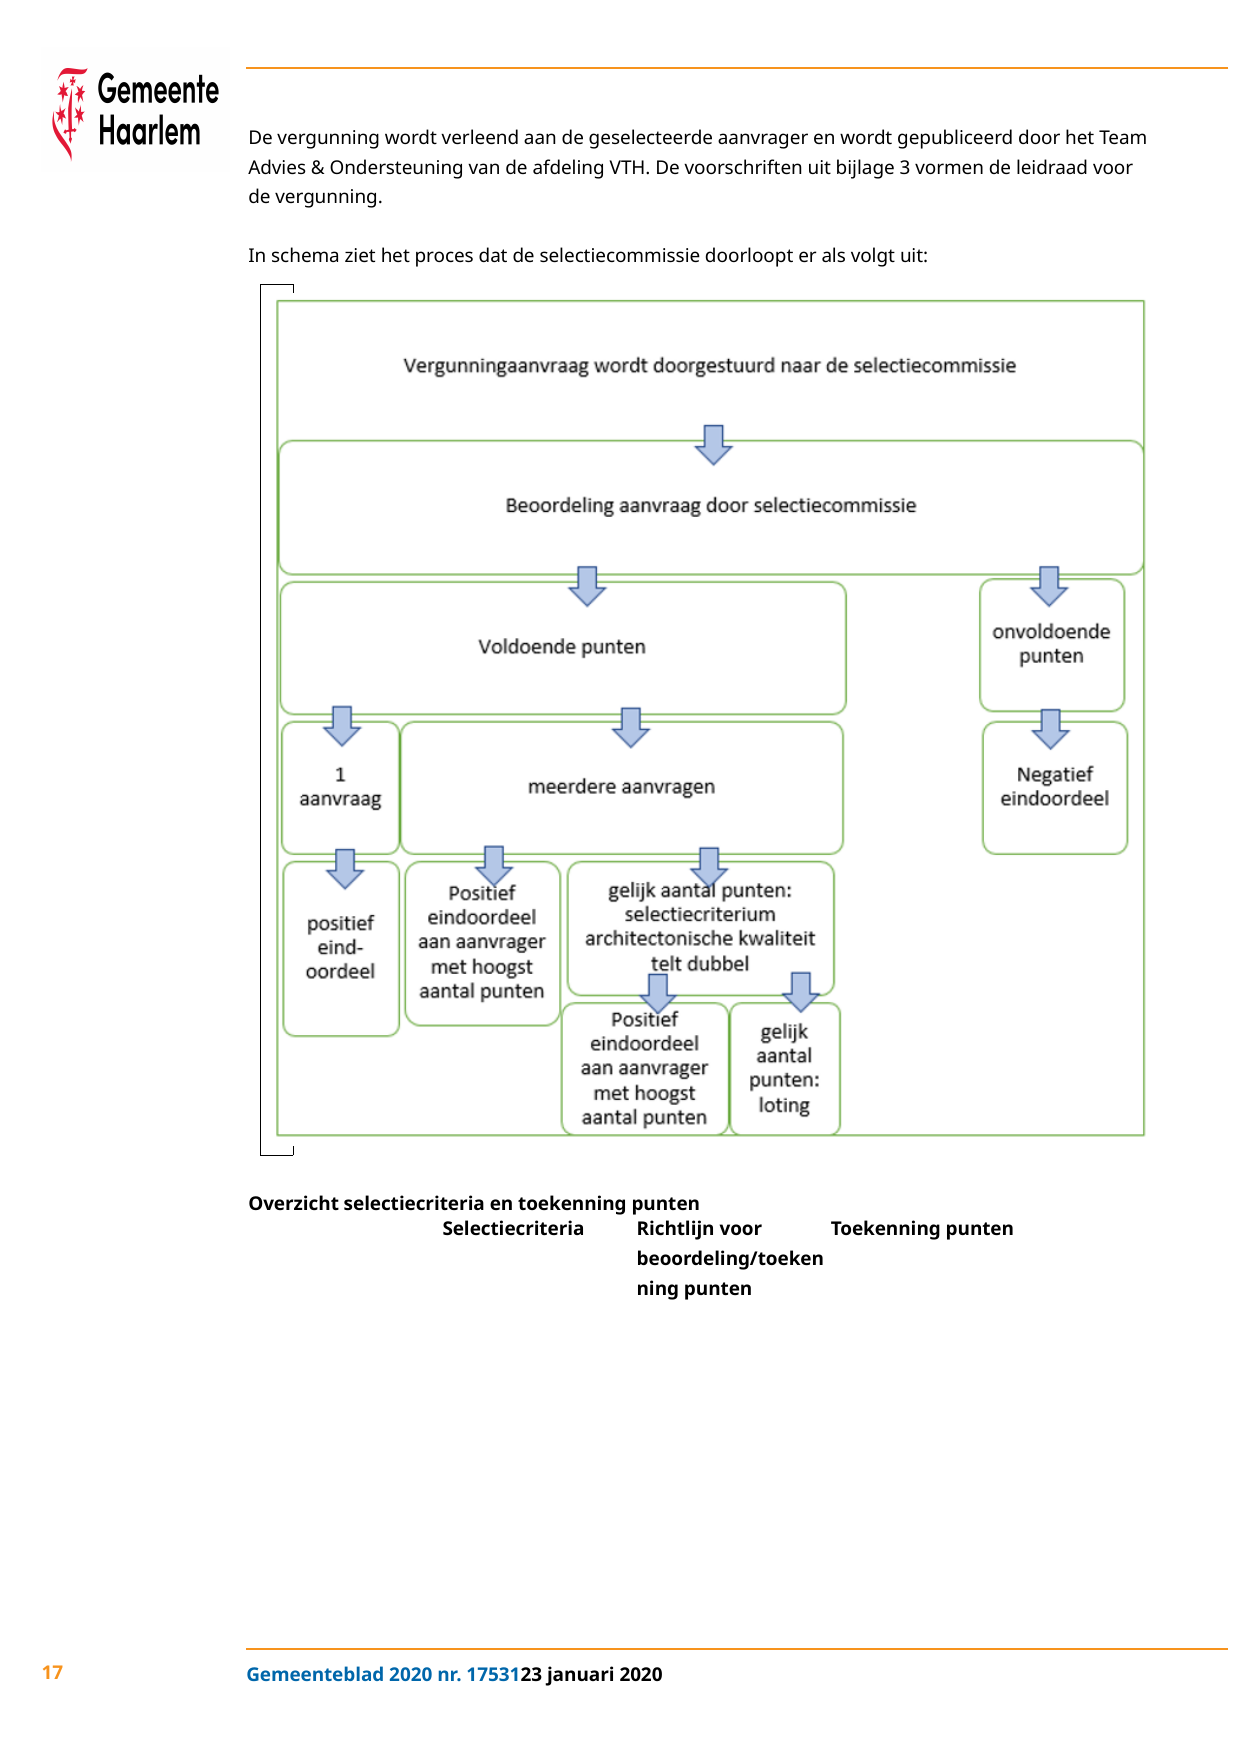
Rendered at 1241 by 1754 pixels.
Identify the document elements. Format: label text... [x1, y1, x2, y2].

text Overzicht selectiecriteria en toekenning punten [248, 1190, 1152, 1215]
picture [41, 47, 231, 172]
text In schema ziet het proces dat de selectiecommissie doorloopt er als volgt uit: [248, 243, 1152, 268]
table_header Toekenning punten [831, 1216, 1152, 1300]
table_header Richtlijn voor beoordeling/toekenning punten [636, 1216, 831, 1300]
text De vergunning wordt verleend aan de geselecteerde aanvrager en wordt gepubliceerd door het Team Advies & Ondersteuning van de afdeling VTH. De voorschriften uit bijlage 3 vormen de leidraad voor de vergunning. [248, 124, 1152, 209]
table_header Selectiecriteria [442, 1216, 636, 1300]
picture [268, 293, 1155, 1146]
table_header [248, 1216, 442, 1300]
